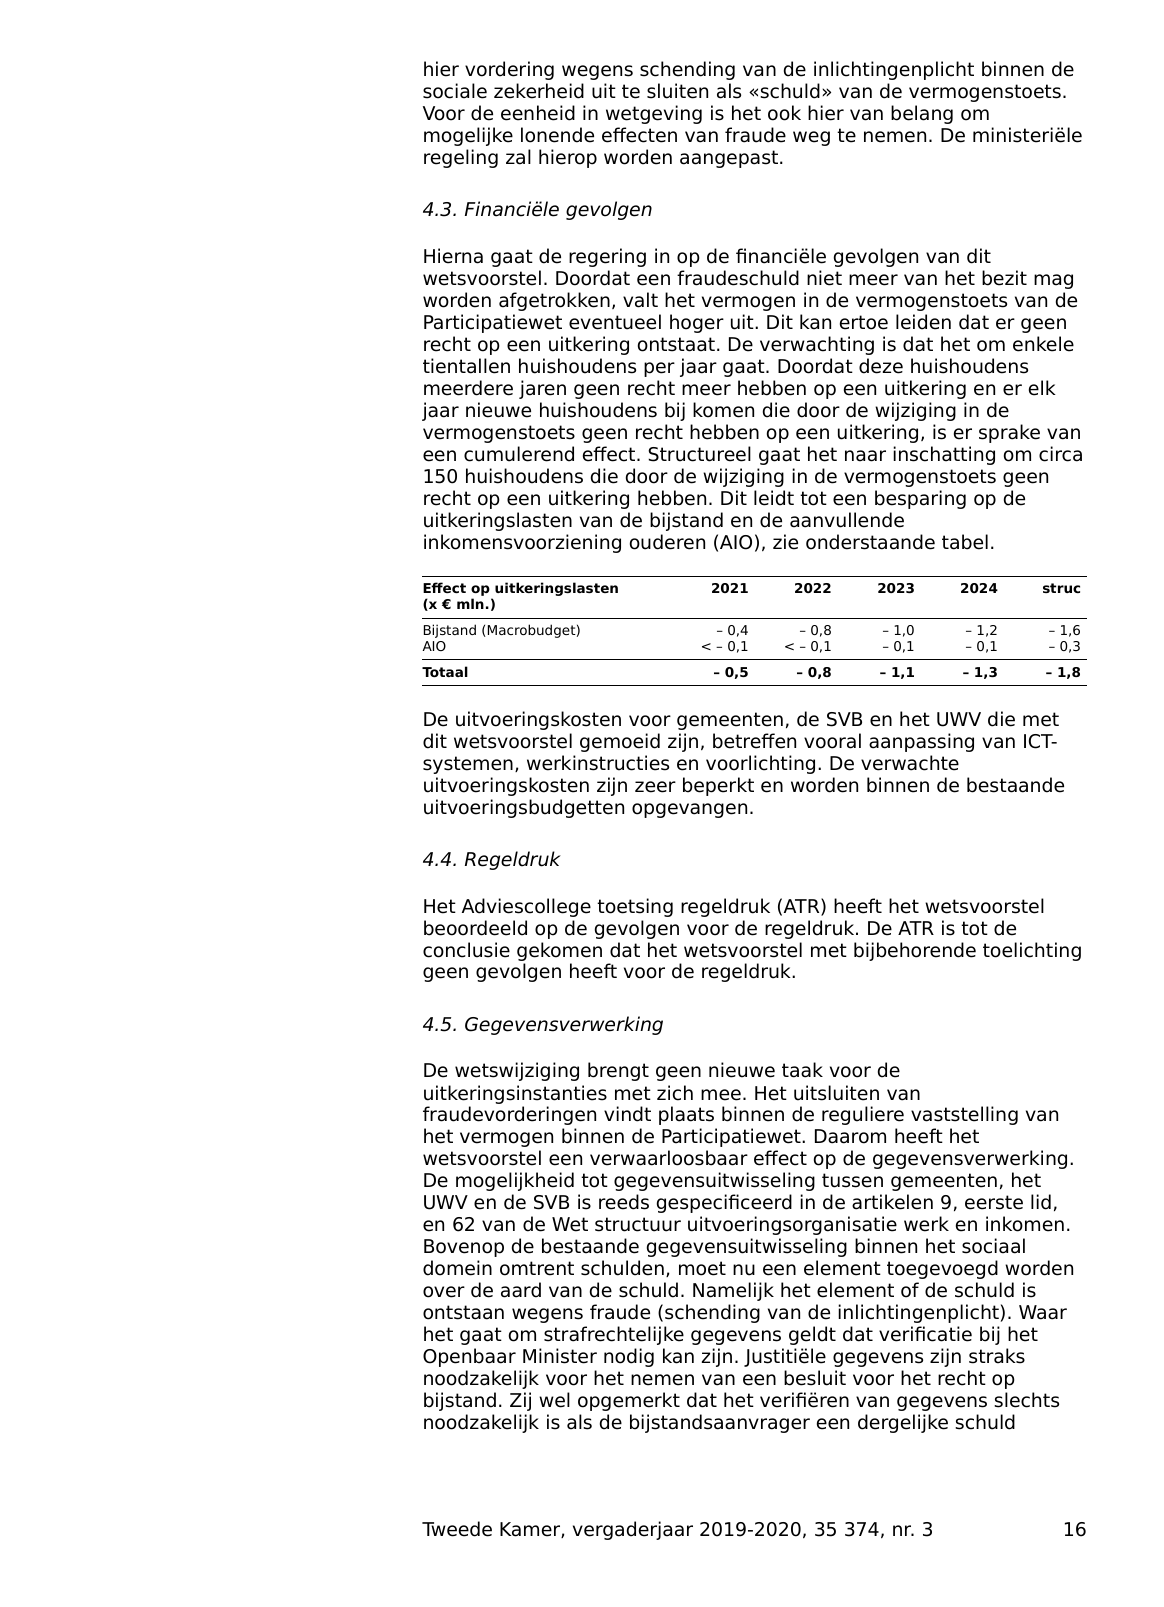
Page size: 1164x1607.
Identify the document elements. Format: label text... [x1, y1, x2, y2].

table_cell – 1,8 [1004, 660, 1087, 685]
table_cell – 1,0 [838, 619, 921, 639]
text De wetswijziging brengt geen nieuwe taak voor de uitkeringsinstanties met zich mee. Het uitsluiten van fraudevorderingen vindt plaats binnen de reguliere vaststelling van het vermogen binnen de Participatiewet. Daarom heeft het wetsvoorstel een verwaarloosbaar effect op de gegevensverwerking. De mogelijkheid tot gegevensuitwisseling tussen gemeenten, het UWV en de SVB is reeds gespecificeerd in de artikelen 9, eerste lid, en 62 van de Wet structuur uitvoeringsorganisatie werk en inkomen. Bovenop de bestaande gegevensuitwisseling binnen het sociaal domein omtrent schulden, moet nu een element toegevoegd worden over de aard van de schuld. Namelijk het element of de schuld is ontstaan wegens fraude (schending van de inlichtingenplicht). Waar het gaat om strafrechtelijke gegevens geldt dat verificatie bij het Openbaar Minister nodig kan zijn. Justitiële gegevens zijn straks noodzakelijk voor het nemen van een besluit voor het recht op bijstand. Zij wel opgemerkt dat het verifiëren van gegevens slechts noodzakelijk is als de bijstandsaanvrager een dergelijke schuld [422, 1060, 1087, 1434]
table_cell – 0,8 [754, 619, 837, 639]
table_cell – 1,1 [838, 660, 921, 685]
table_header struc [1004, 577, 1087, 617]
table_cell – 0,3 [1004, 639, 1087, 659]
table_header 2022 [754, 577, 837, 617]
table_cell – 0,1 [838, 639, 921, 659]
text Hierna gaat de regering in op de financiële gevolgen van dit wetsvoorstel. Doordat een fraudeschuld niet meer van het bezit mag worden afgetrokken, valt het vermogen in de vermogenstoets van de Participatiewet eventueel hoger uit. Dit kan ertoe leiden dat er geen recht op een uitkering ontstaat. De verwachting is dat het om enkele tientallen huishoudens per jaar gaat. Doordat deze huishoudens meerdere jaren geen recht meer hebben op een uitkering en er elk jaar nieuwe huishoudens bij komen die door de wijziging in de vermogenstoets geen recht hebben op een uitkering, is er sprake van een cumulerend effect. Structureel gaat het naar inschatting om circa 150 huishoudens die door de wijziging in de vermogenstoets geen recht op een uitkering hebben. Dit leidt tot een besparing op de uitkeringslasten van de bijstand en de aanvullende inkomensvoorziening ouderen (AIO), zie onderstaande tabel. [422, 246, 1087, 554]
subtitle 4.5. Gegevensverwerking [422, 1013, 1087, 1035]
subtitle 4.3. Financiële gevolgen [422, 199, 1087, 221]
text De uitvoeringskosten voor gemeenten, de SVB en het UWV die met dit wetsvoorstel gemoeid zijn, betreffen vooral aanpassing van ICT-systemen, werkinstructies en voorlichting. De verwachte uitvoeringskosten zijn zeer beperkt en worden binnen de bestaande uitvoeringsbudgetten opgevangen. [422, 709, 1087, 818]
table_header Effect op uitkeringslasten (x € mln.) [422, 577, 671, 617]
table_cell Totaal [422, 660, 671, 685]
subtitle 4.4. Regeldruk [422, 848, 1087, 871]
table_cell – 0,5 [671, 660, 754, 685]
text Het Adviescollege toetsing regeldruk (ATR) heeft het wetsvoorstel beoordeeld op de gevolgen voor de regeldruk. De ATR is tot de conclusie gekomen dat het wetsvoorstel met bijbehorende toelichting geen gevolgen heeft voor de regeldruk. [422, 896, 1087, 983]
table_header 2021 [671, 577, 754, 617]
table_cell < – 0,1 [671, 639, 754, 659]
table_cell – 0,8 [754, 660, 837, 685]
text hier vordering wegens schending van de inlichtingenplicht binnen de sociale zekerheid uit te sluiten als «schuld» van de vermogenstoets. Voor de eenheid in wetgeving is het ook hier van belang om mogelijke lonende effecten van fraude weg te nemen. De ministeriële regeling zal hierop worden aangepast. [422, 59, 1087, 169]
table_cell – 1,3 [921, 660, 1003, 685]
table_cell – 0,4 [671, 619, 754, 639]
table_cell – 1,2 [921, 619, 1003, 639]
table_header 2023 [838, 577, 921, 617]
table_cell – 1,6 [1004, 619, 1087, 639]
table_cell Bijstand (Macrobudget) [422, 619, 671, 639]
table_cell < – 0,1 [754, 639, 837, 659]
table_header 2024 [921, 577, 1003, 617]
table_cell – 0,1 [921, 639, 1003, 659]
table_cell AIO [422, 639, 671, 659]
